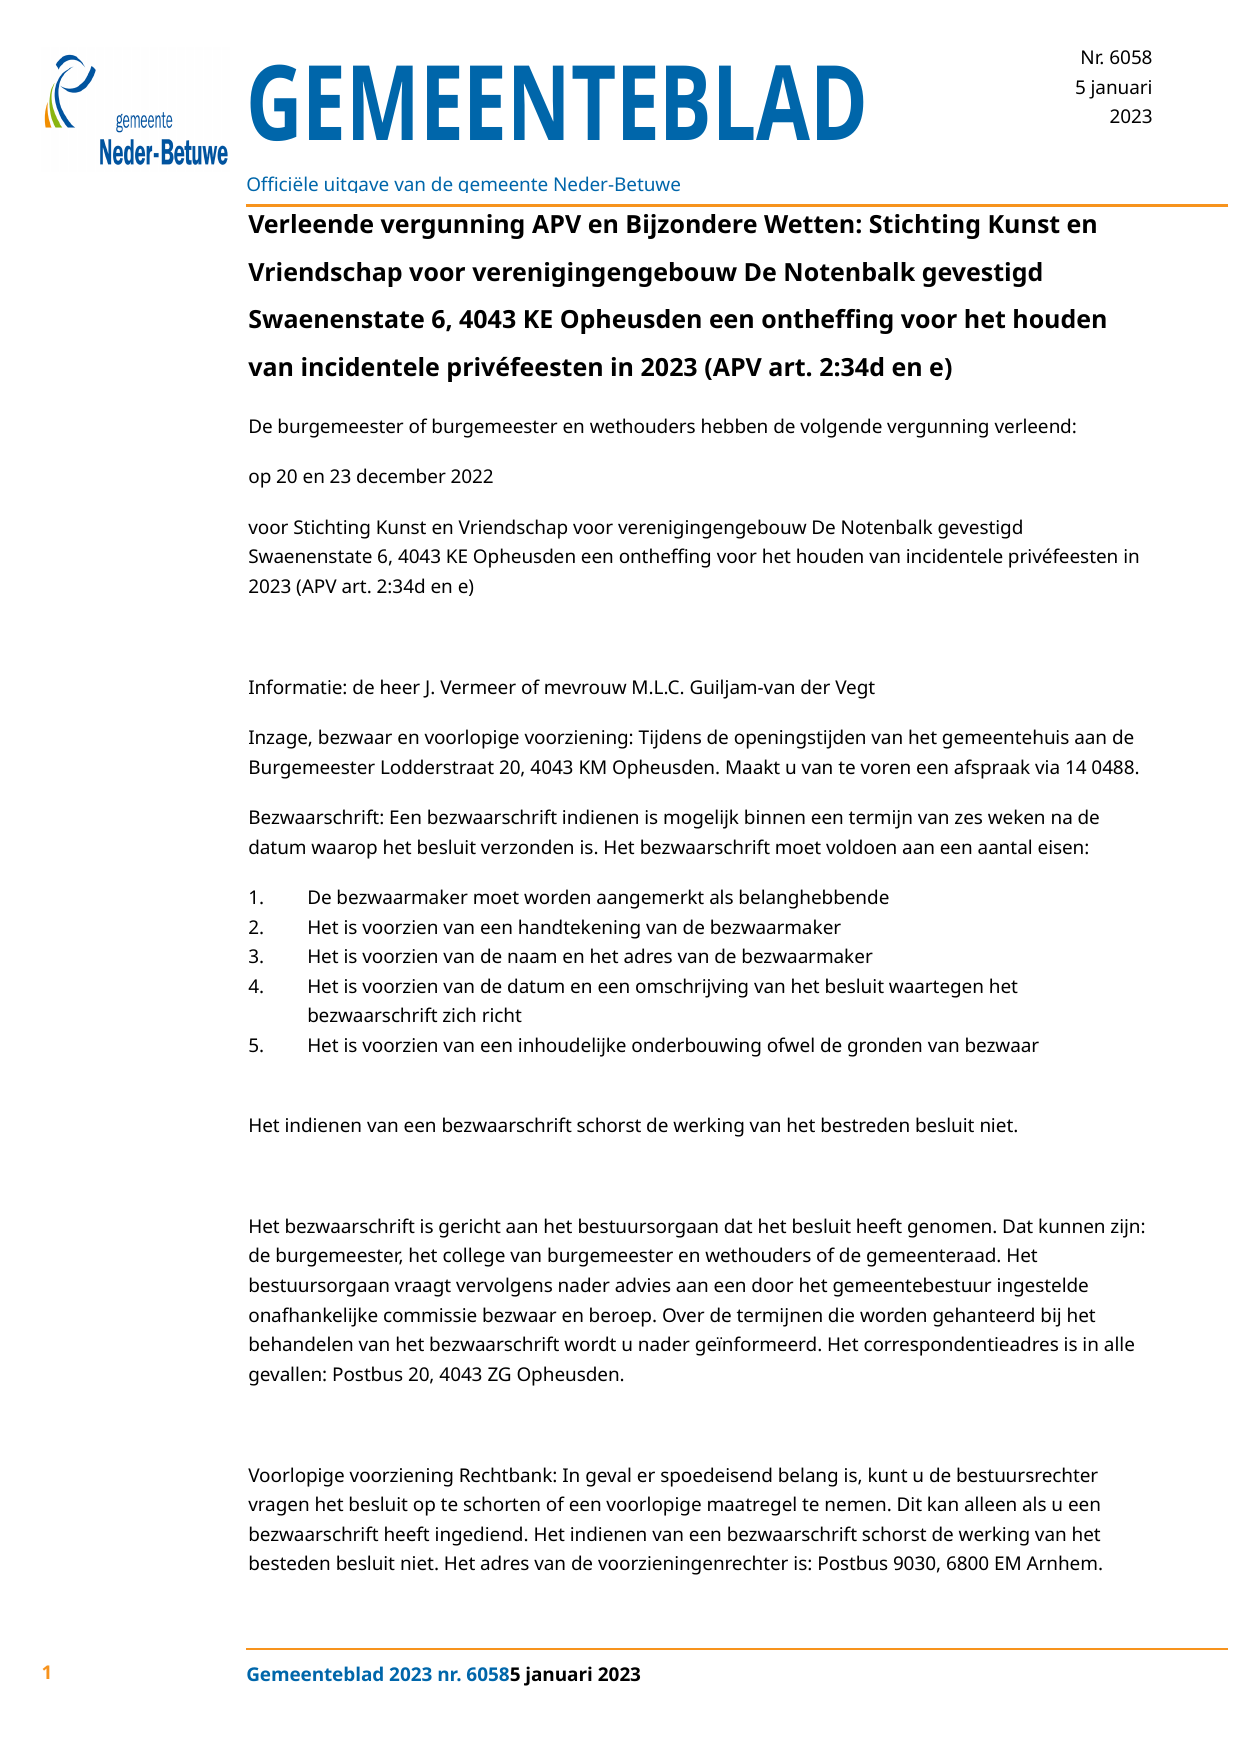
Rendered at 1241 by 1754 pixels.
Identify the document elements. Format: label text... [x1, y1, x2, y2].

text voor Stichting Kunst en Vriendschap voor verenigingengebouw De Notenbalk gevestigd Swaenenstate 6, 4043 KE Opheusden een ontheffing voor het houden van incidentele privéfeesten in 2023 (APV art. 2:34d en e) [248, 514, 1152, 599]
list De bezwaarmaker moet worden aangemerkt als belanghebbende [248, 884, 1152, 910]
text op 20 en 23 december 2022 [248, 463, 1152, 489]
text Bezwaarschrift: Een bezwaarschrift indienen is mogelijk binnen een termijn van zes weken na de datum waarop het besluit verzonden is. Het bezwaarschrift moet voldoen aan een aantal eisen: [248, 804, 1152, 860]
list Het is voorzien van de naam en het adres van de bezwaarmaker [248, 943, 1152, 969]
text Het bezwaarschrift is gericht aan het bestuursorgaan dat het besluit heeft genomen. Dat kunnen zijn: de burgemeester, het college van burgemeester en wethouders of de gemeenteraad. Het bestuursorgaan vraagt vervolgens nader advies aan een door het gemeentebestuur ingestelde onafhankelijke commissie bezwaar en beroep. Over de termijnen die worden gehanteerd bij het behandelen van het bezwaarschrift wordt u nader geïnformeerd. Het correspondentieadres is in alle gevallen: Postbus 20, 4043 ZG Opheusden. [248, 1213, 1152, 1387]
text Voorlopige voorziening Rechtbank: In geval er spoedeisend belang is, kunt u de bestuursrechter vragen het besluit op te schorten of een voorlopige maatregel te nemen. Dit kan alleen als u een bezwaarschrift heeft ingediend. Het indienen van een bezwaarschrift schorst de werking van het besteden besluit niet. Het adres van de voorzieningenrechter is: Postbus 9030, 6800 EM Arnhem. [248, 1462, 1152, 1576]
text Het indienen van een bezwaarschrift schorst de werking van het bestreden besluit niet. [248, 1112, 1152, 1138]
text De burgemeester of burgemeester en wethouders hebben de volgende vergunning verleend: [248, 413, 1152, 439]
text Informatie: de heer J. Vermeer of mevrouw M.L.C. Guiljam-van der Vegt [248, 674, 1152, 700]
list Het is voorzien van een handtekening van de bezwaarmaker [248, 914, 1152, 940]
list Het is voorzien van een inhoudelijke onderbouwing ofwel de gronden van bezwaar [248, 1032, 1152, 1058]
text Inzage, bezwaar en voorlopige voorziening: Tijdens de openingstijden van het gemeentehuis aan de Burgemeester Lodderstraat 20, 4043 KM Opheusden. Maakt u van te voren een afspraak via 14 0488. [248, 724, 1152, 780]
list Het is voorzien van de datum en een omschrijving van het besluit waartegen het bezwaarschrift zich richt [248, 973, 1152, 1028]
text Verleende vergunning APV en Bijzondere Wetten: Stichting Kunst en Vriendschap voor verenigingengebouw De Notenbalk gevestigd Swaenenstate 6, 4043 KE Opheusden een ontheffing voor het houden van incidentele privéfeesten in 2023 (APV art. 2:34d en e) [248, 207, 1152, 384]
picture [41, 47, 231, 172]
